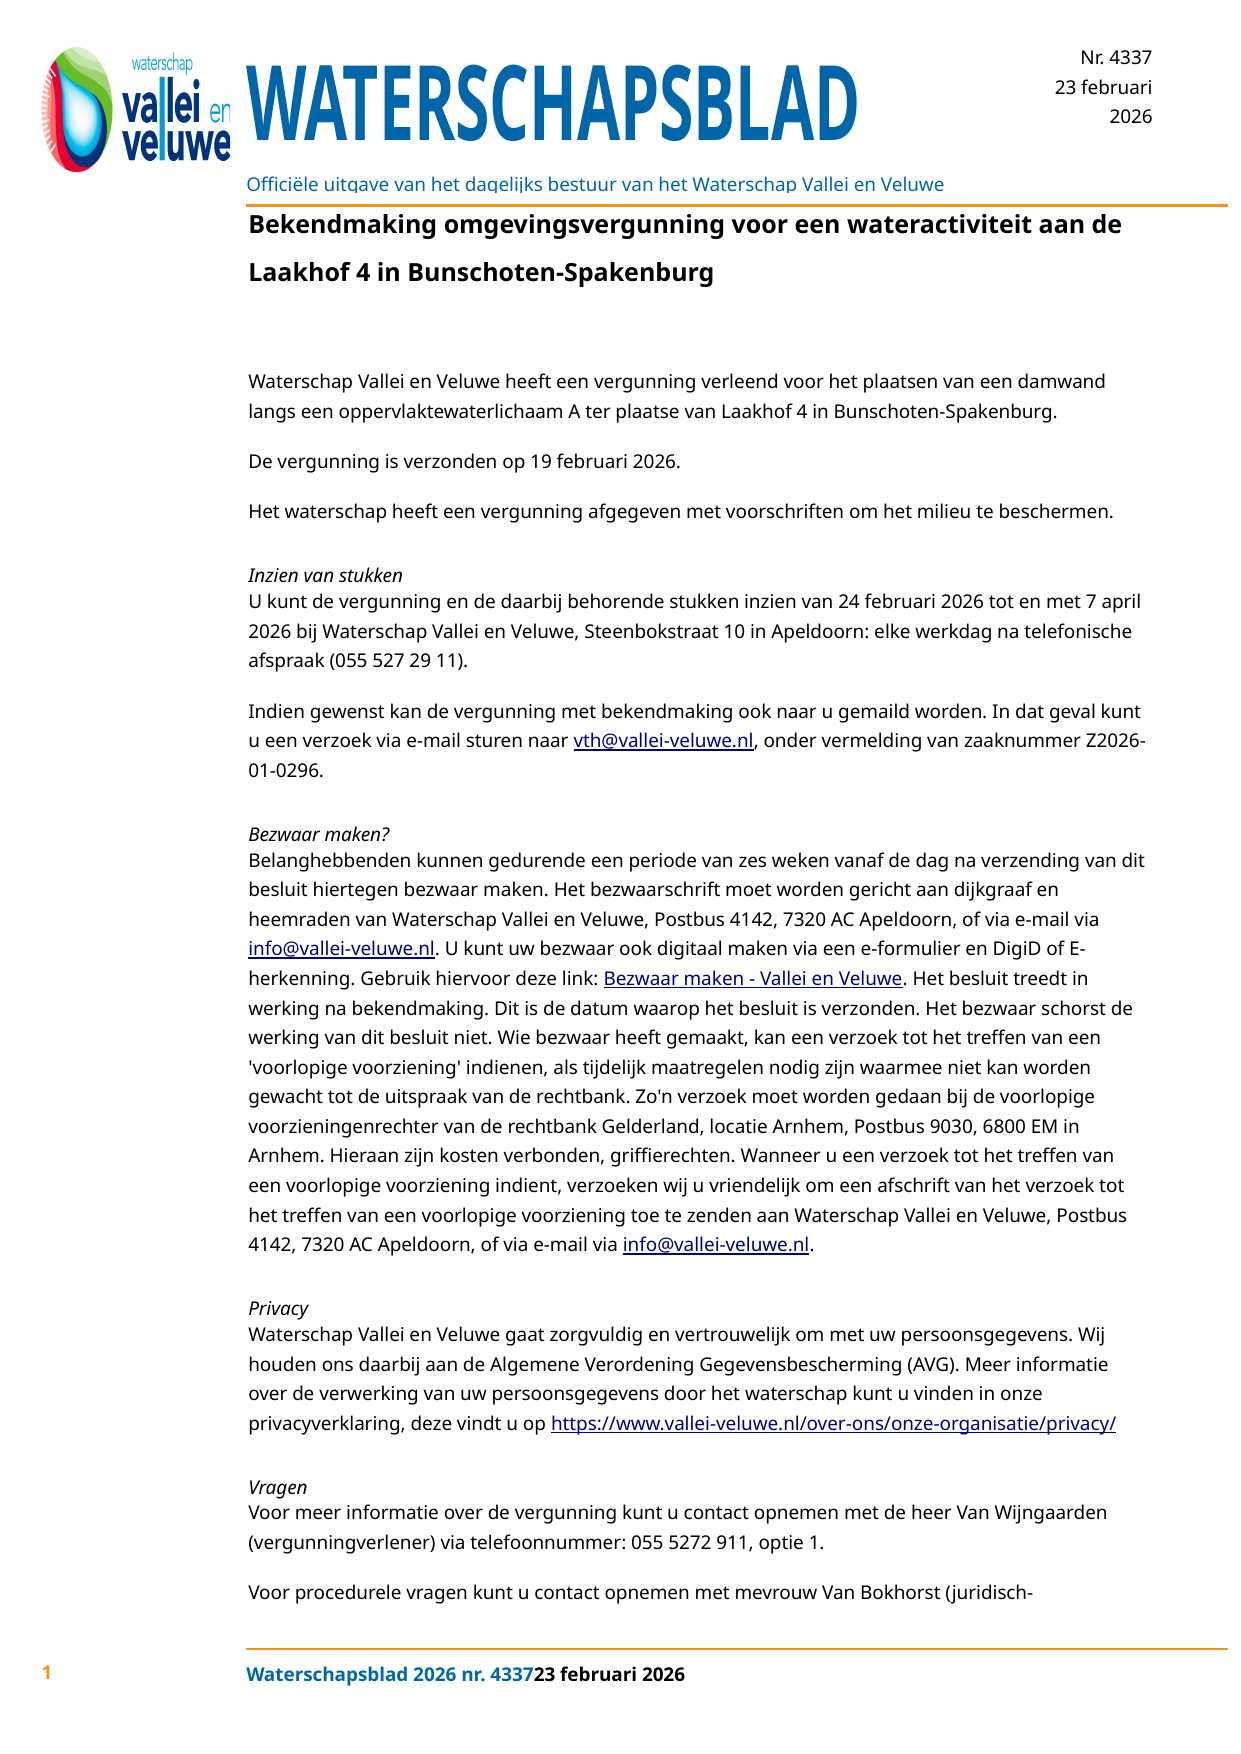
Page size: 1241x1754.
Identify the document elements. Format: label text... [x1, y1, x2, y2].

text Bezwaar maken? [248, 821, 1152, 847]
text Indien gewenst kan de vergunning met bekendmaking ook naar u gemaild worden. In dat geval kunt u een verzoek via e-mail sturen naar vth@vallei-veluwe.nl, onder vermelding van zaaknummer Z2026-01-0296. [248, 698, 1152, 783]
text Inzien van stukken [248, 563, 1152, 588]
text Voor meer informatie over de vergunning kunt u contact opnemen met de heer Van Wijngaarden (vergunningverlener) via telefoonnummer: 055 5272 911, optie 1. [248, 1499, 1152, 1555]
text De vergunning is verzonden op 19 februari 2026. [248, 448, 1152, 474]
text Voor procedurele vragen kunt u contact opnemen met mevrouw Van Bokhorst (juridisch- [248, 1579, 1152, 1605]
text Het waterschap heeft een vergunning afgegeven met voorschriften om het milieu te beschermen. [248, 499, 1152, 524]
text Belanghebbenden kunnen gedurende een periode van zes weken vanaf de dag na verzending van dit besluit hiertegen bezwaar maken. Het bezwaarschrift moet worden gericht aan dijkgraaf en heemraden van Waterschap Vallei en Veluwe, Postbus 4142, 7320 AC Apeldoorn, of via e-mail via info@vallei-veluwe.nl. U kunt uw bezwaar ook digitaal maken via een e-formulier en DigiD of E-herkenning. Gebruik hiervoor deze link: Bezwaar maken - Vallei en Veluwe. Het besluit treedt in werking na bekendmaking. Dit is de datum waarop het besluit is verzonden. Het bezwaar schorst de werking van dit besluit niet. Wie bezwaar heeft gemaakt, kan een verzoek tot het treffen van een 'voorlopige voorziening' indienen, als tijdelijk maatregelen nodig zijn waarmee niet kan worden gewacht tot de uitspraak van de rechtbank. Zo'n verzoek moet worden gedaan bij de voorlopige voorzieningenrechter van de rechtbank Gelderland, locatie Arnhem, Postbus 9030, 6800 EM in Arnhem. Hieraan zijn kosten verbonden, griffierechten. Wanneer u een verzoek tot het treffen van een voorlopige voorziening indient, verzoeken wij u vriendelijk om een afschrift van het verzoek tot het treffen van een voorlopige voorziening toe te zenden aan Waterschap Vallei en Veluwe, Postbus 4142, 7320 AC Apeldoorn, of via e-mail via info@vallei-veluwe.nl. [248, 847, 1152, 1257]
text Privacy [248, 1295, 1152, 1321]
text Vragen [248, 1474, 1152, 1499]
picture [41, 47, 231, 172]
text Waterschap Vallei en Veluwe heeft een vergunning verleend voor het plaatsen van een damwand langs een oppervlaktewaterlichaam A ter plaatse van Laakhof 4 in Bunschoten-Spakenburg. [248, 368, 1152, 424]
text U kunt de vergunning en de daarbij behorende stukken inzien van 24 februari 2026 tot en met 7 april 2026 bij Waterschap Vallei en Veluwe, Steenbokstraat 10 in Apeldoorn: elke werkdag na telefonische afspraak (055 527 29 11). [248, 588, 1152, 673]
text Waterschap Vallei en Veluwe gaat zorgvuldig en vertrouwelijk om met uw persoonsgegevens. Wij houden ons daarbij aan de Algemene Verordening Gegevensbescherming (AVG). Meer informatie over de verwerking van uw persoonsgegevens door het waterschap kunt u vinden in onze privacyverklaring, deze vindt u op https://www.vallei-veluwe.nl/over-ons/onze-organisatie/privacy/ [248, 1321, 1152, 1436]
text Bekendmaking omgevingsvergunning voor een wateractiviteit aan de Laakhof 4 in Bunschoten-Spakenburg [248, 207, 1152, 288]
